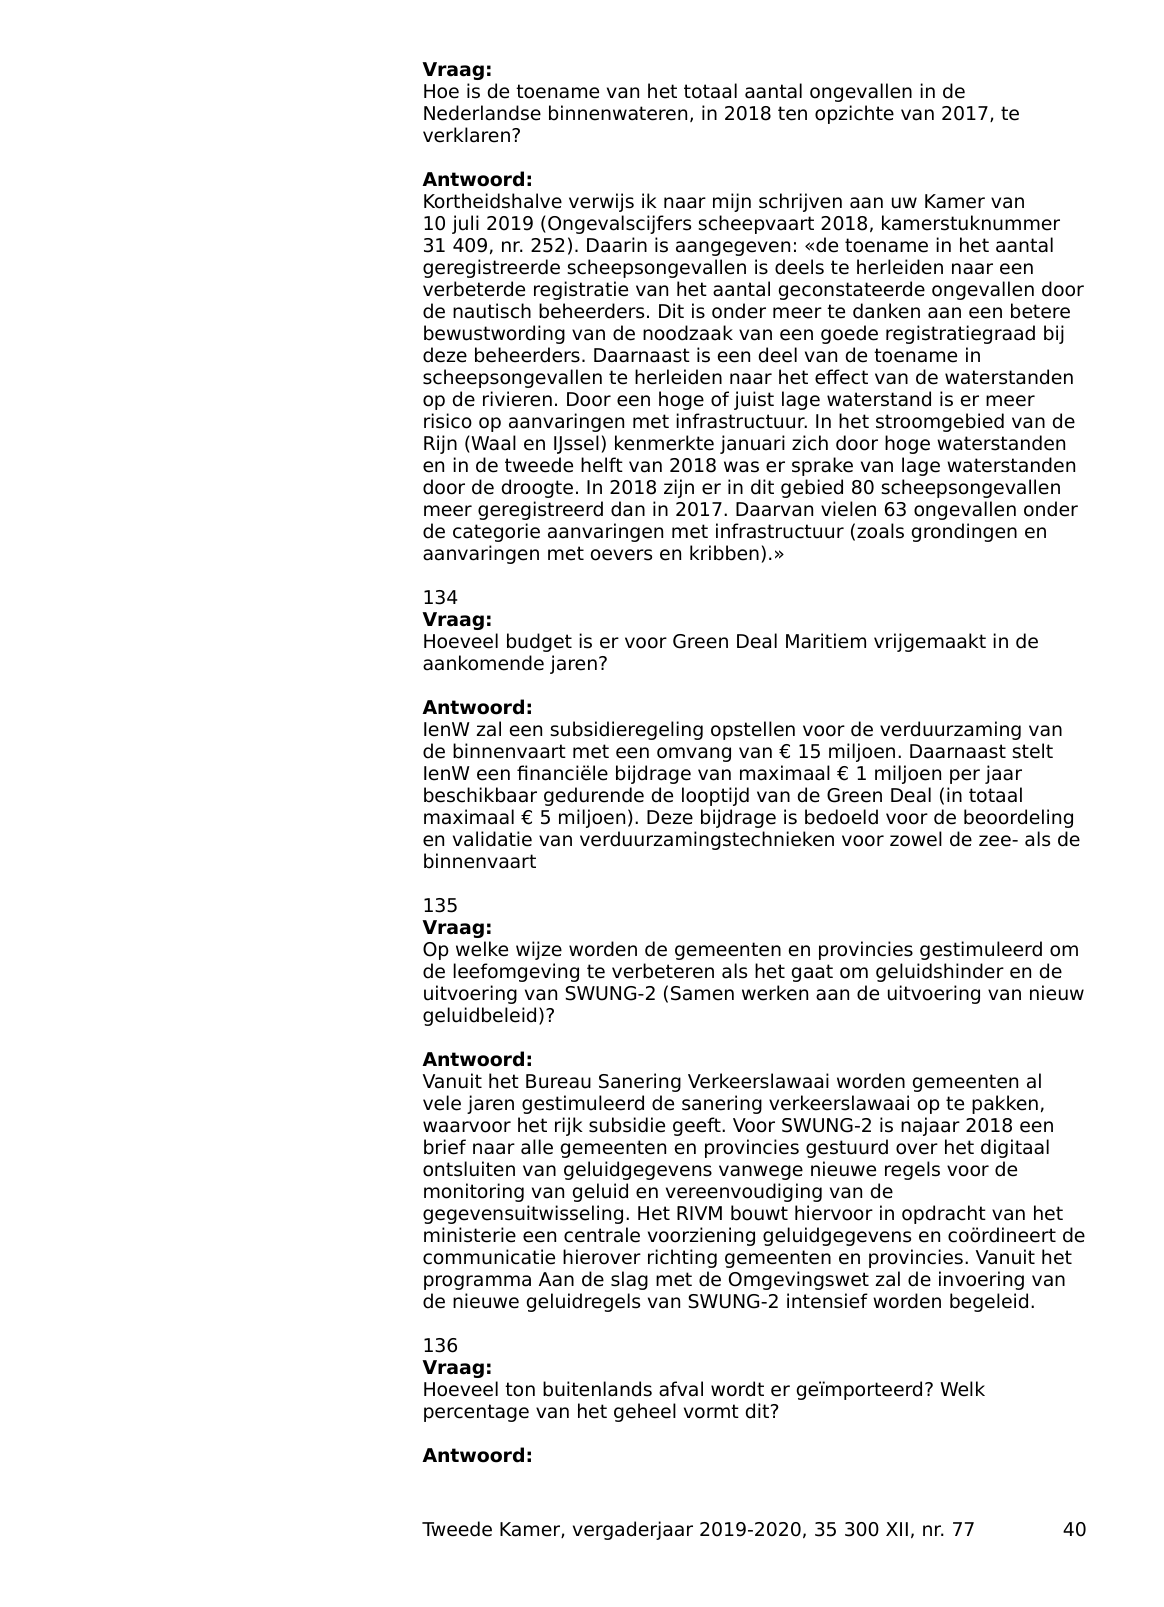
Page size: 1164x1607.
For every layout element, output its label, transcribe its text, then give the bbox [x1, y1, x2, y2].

text Vraag: [422, 917, 1087, 939]
text Vanuit het Bureau Sanering Verkeerslawaai worden gemeenten al vele jaren gestimuleerd de sanering verkeerslawaai op te pakken, waarvoor het rijk subsidie geeft. Voor SWUNG-2 is najaar 2018 een brief naar alle gemeenten en provincies gestuurd over het digitaal ontsluiten van geluidgegevens vanwege nieuwe regels voor de monitoring van geluid en vereenvoudiging van de gegevensuitwisseling. Het RIVM bouwt hiervoor in opdracht van het ministerie een centrale voorziening geluidgegevens en coördineert de communicatie hierover richting gemeenten en provincies. Vanuit het programma Aan de slag met de Omgevingswet zal de invoering van de nieuwe geluidregels van SWUNG-2 intensief worden begeleid. [422, 1071, 1087, 1313]
text Hoe is de toename van het totaal aantal ongevallen in de Nederlandse binnenwateren, in 2018 ten opzichte van 2017, te verklaren? [422, 81, 1087, 147]
text Antwoord: [422, 169, 1087, 191]
text Kortheidshalve verwijs ik naar mijn schrijven aan uw Kamer van 10 juli 2019 (Ongevalscijfers scheepvaart 2018, kamerstuknummer 31 409, nr. 252). Daarin is aangegeven: «de toename in het aantal geregistreerde scheepsongevallen is deels te herleiden naar een verbeterde registratie van het aantal geconstateerde ongevallen door de nautisch beheerders. Dit is onder meer te danken aan een betere bewustwording van de noodzaak van een goede registratiegraad bij deze beheerders. Daarnaast is een deel van de toename in scheepsongevallen te herleiden naar het effect van de waterstanden op de rivieren. Door een hoge of juist lage waterstand is er meer risico op aanvaringen met infrastructuur. In het stroomgebied van de Rijn (Waal en IJssel) kenmerkte januari zich door hoge waterstanden en in de tweede helft van 2018 was er sprake van lage waterstanden door de droogte. In 2018 zijn er in dit gebied 80 scheepsongevallen meer geregistreerd dan in 2017. Daarvan vielen 63 ongevallen onder de categorie aanvaringen met infrastructuur (zoals grondingen en aanvaringen met oevers en kribben).» [422, 191, 1087, 565]
text IenW zal een subsidieregeling opstellen voor de verduurzaming van de binnenvaart met een omvang van € 15 miljoen. Daarnaast stelt IenW een financiële bijdrage van maximaal € 1 miljoen per jaar beschikbaar gedurende de looptijd van de Green Deal (in totaal maximaal € 5 miljoen). Deze bijdrage is bedoeld voor de beoordeling en validatie van verduurzamingstechnieken voor zowel de zee- als de binnenvaart [422, 719, 1087, 873]
text Hoeveel ton buitenlands afval wordt er geïmporteerd? Welk percentage van het geheel vormt dit? [422, 1379, 1087, 1423]
text Vraag: [422, 609, 1087, 631]
text Antwoord: [422, 1445, 1087, 1467]
text 135 [422, 895, 1087, 917]
text Vraag: [422, 59, 1087, 81]
text Hoeveel budget is er voor Green Deal Maritiem vrijgemaakt in de aankomende jaren? [422, 631, 1087, 675]
text Antwoord: [422, 1049, 1087, 1071]
text Antwoord: [422, 697, 1087, 719]
text 134 [422, 587, 1087, 609]
text Vraag: [422, 1357, 1087, 1379]
text Op welke wijze worden de gemeenten en provincies gestimuleerd om de leefomgeving te verbeteren als het gaat om geluidshinder en de uitvoering van SWUNG-2 (Samen werken aan de uitvoering van nieuw geluidbeleid)? [422, 939, 1087, 1027]
text 136 [422, 1335, 1087, 1357]
